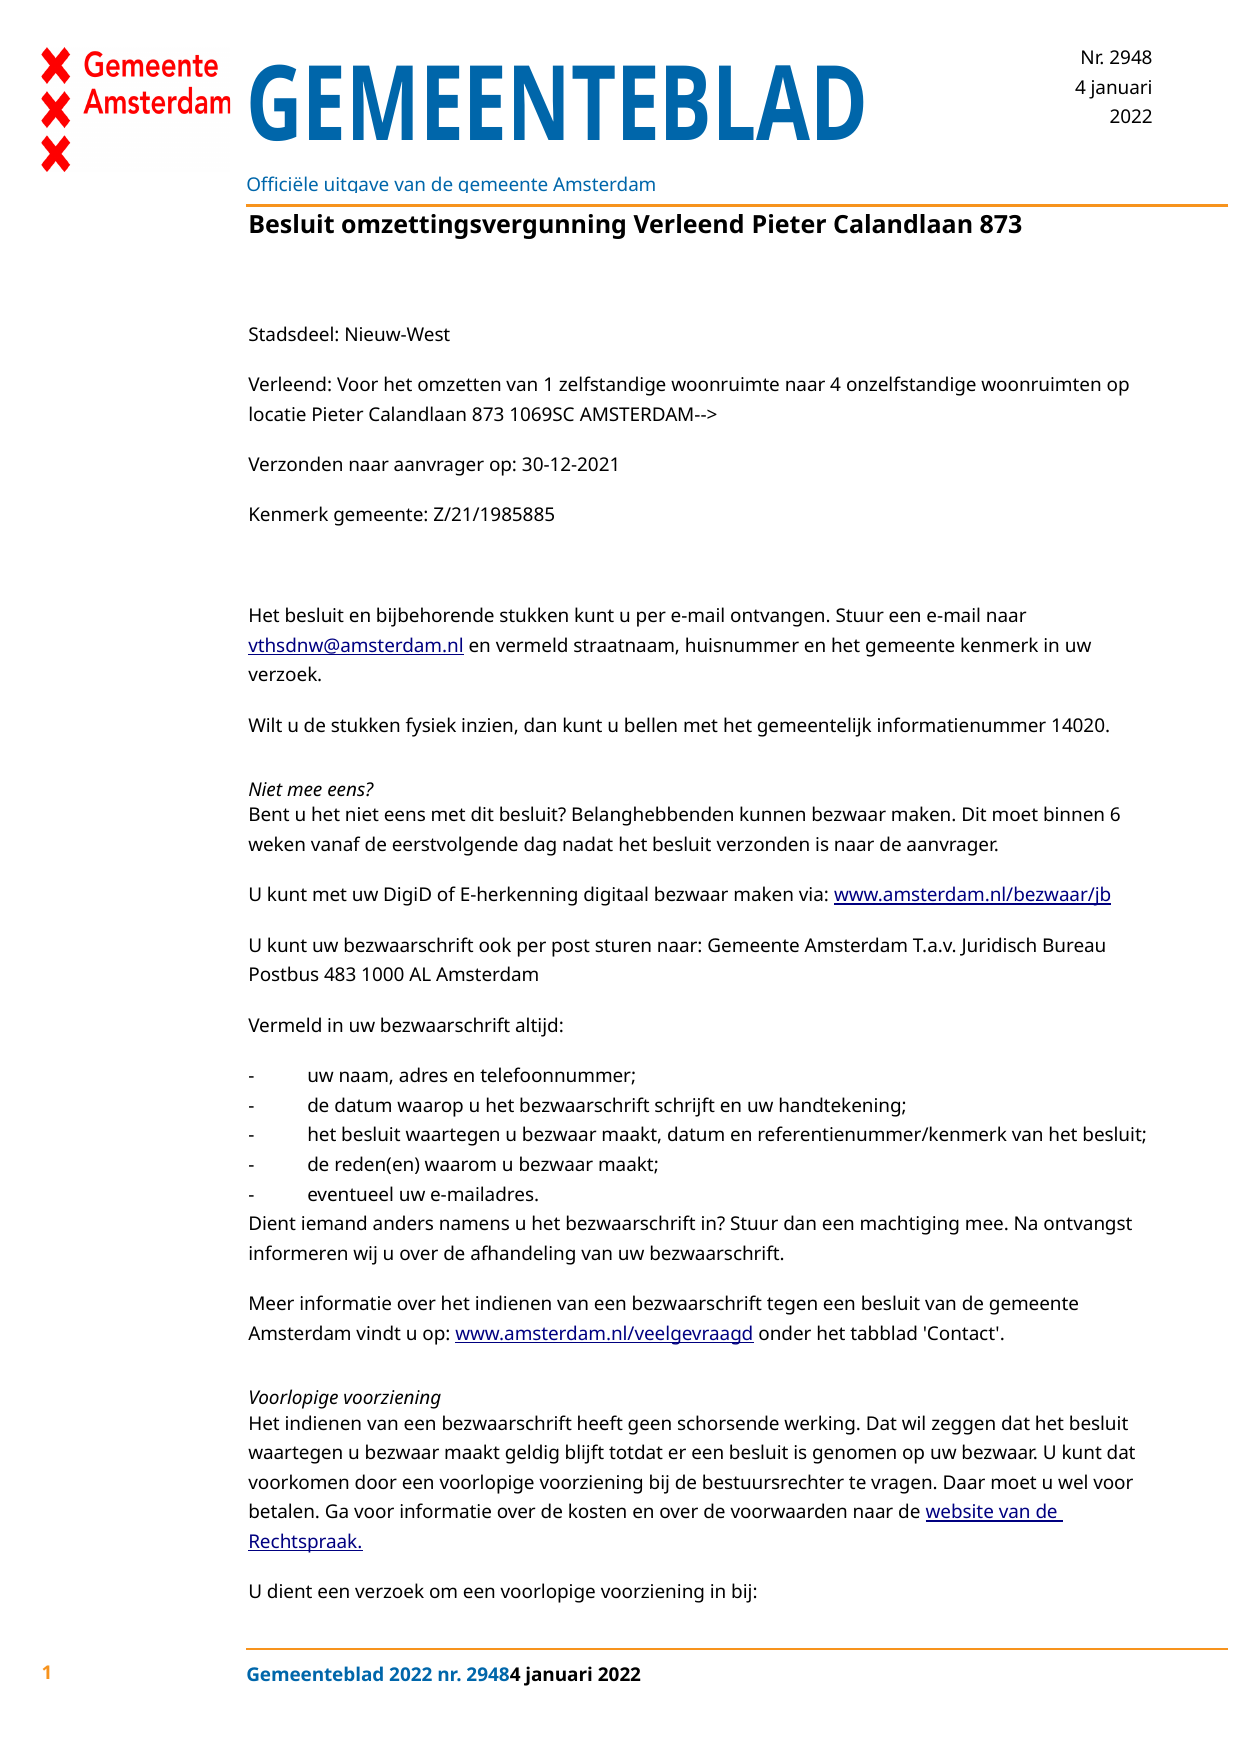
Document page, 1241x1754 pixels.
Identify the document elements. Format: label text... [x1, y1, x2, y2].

text Niet mee eens? [248, 776, 1152, 802]
text Stadsdeel: Nieuw-West [248, 321, 1152, 346]
text Het indienen van een bezwaarschrift heeft geen schorsende werking. Dat wil zeggen dat het besluit waartegen u bezwaar maakt geldig blijft totdat er een besluit is genomen op uw bezwaar. U kunt dat voorkomen door een voorlopige voorziening bij de bestuursrechter te vragen. Daar moet u wel voor betalen. Ga voor informatie over de kosten en over de voorwaarden naar de website van de Rechtspraak. [248, 1410, 1152, 1554]
text Dient iemand anders namens u het bezwaarschrift in? Stuur dan een machtiging mee. Na ontvangst informeren wij u over de afhandeling van uw bezwaarschrift. [248, 1210, 1152, 1266]
text Kenmerk gemeente: Z/21/1985885 [248, 502, 1152, 527]
list eventueel uw e-mailadres. [248, 1181, 1152, 1207]
text Wilt u de stukken fysiek inzien, dan kunt u bellen met het gemeentelijk informatienummer 14020. [248, 712, 1152, 738]
list het besluit waartegen u bezwaar maakt, datum en referentienummer/kenmerk van het besluit; [248, 1122, 1152, 1147]
list de reden(en) waarom u bezwaar maakt; [248, 1151, 1152, 1177]
picture [41, 47, 231, 172]
text Meer informatie over het indienen van een bezwaarschrift tegen een besluit van de gemeente Amsterdam vindt u op: www.amsterdam.nl/veelgevraagd onder het tabblad 'Contact'. [248, 1290, 1152, 1346]
list de datum waarop u het bezwaarschrift schrijft en uw handtekening; [248, 1092, 1152, 1118]
text Vermeld in uw bezwaarschrift altijd: [248, 1012, 1152, 1038]
text U kunt uw bezwaarschrift ook per post sturen naar: Gemeente Amsterdam T.a.v. Juridisch Bureau Postbus 483 1000 AL Amsterdam [248, 932, 1152, 987]
list uw naam, adres en telefoonnummer; [248, 1062, 1152, 1088]
text U kunt met uw DigiD of E-herkenning digitaal bezwaar maken via: www.amsterdam.nl/bezwaar/jb [248, 882, 1152, 907]
text Besluit omzettingsvergunning Verleend Pieter Calandlaan 873 [248, 207, 1152, 241]
text Voorlopige voorziening [248, 1384, 1152, 1410]
text Verleend: Voor het omzetten van 1 zelfstandige woonruimte naar 4 onzelfstandige woonruimten op locatie Pieter Calandlaan 873 1069SC AMSTERDAM--> [248, 371, 1152, 426]
text Het besluit en bijbehorende stukken kunt u per e-mail ontvangen. Stuur een e-mail naar vthsdnw@amsterdam.nl en vermeld straatnaam, huisnummer en het gemeente kenmerk in uw verzoek. [248, 602, 1152, 687]
text Verzonden naar aanvrager op: 30-12-2021 [248, 451, 1152, 477]
text Bent u het niet eens met dit besluit? Belanghebbenden kunnen bezwaar maken. Dit moet binnen 6 weken vanaf de eerstvolgende dag nadat het besluit verzonden is naar de aanvrager. [248, 802, 1152, 857]
text U dient een verzoek om een voorlopige voorziening in bij: [248, 1578, 1152, 1604]
